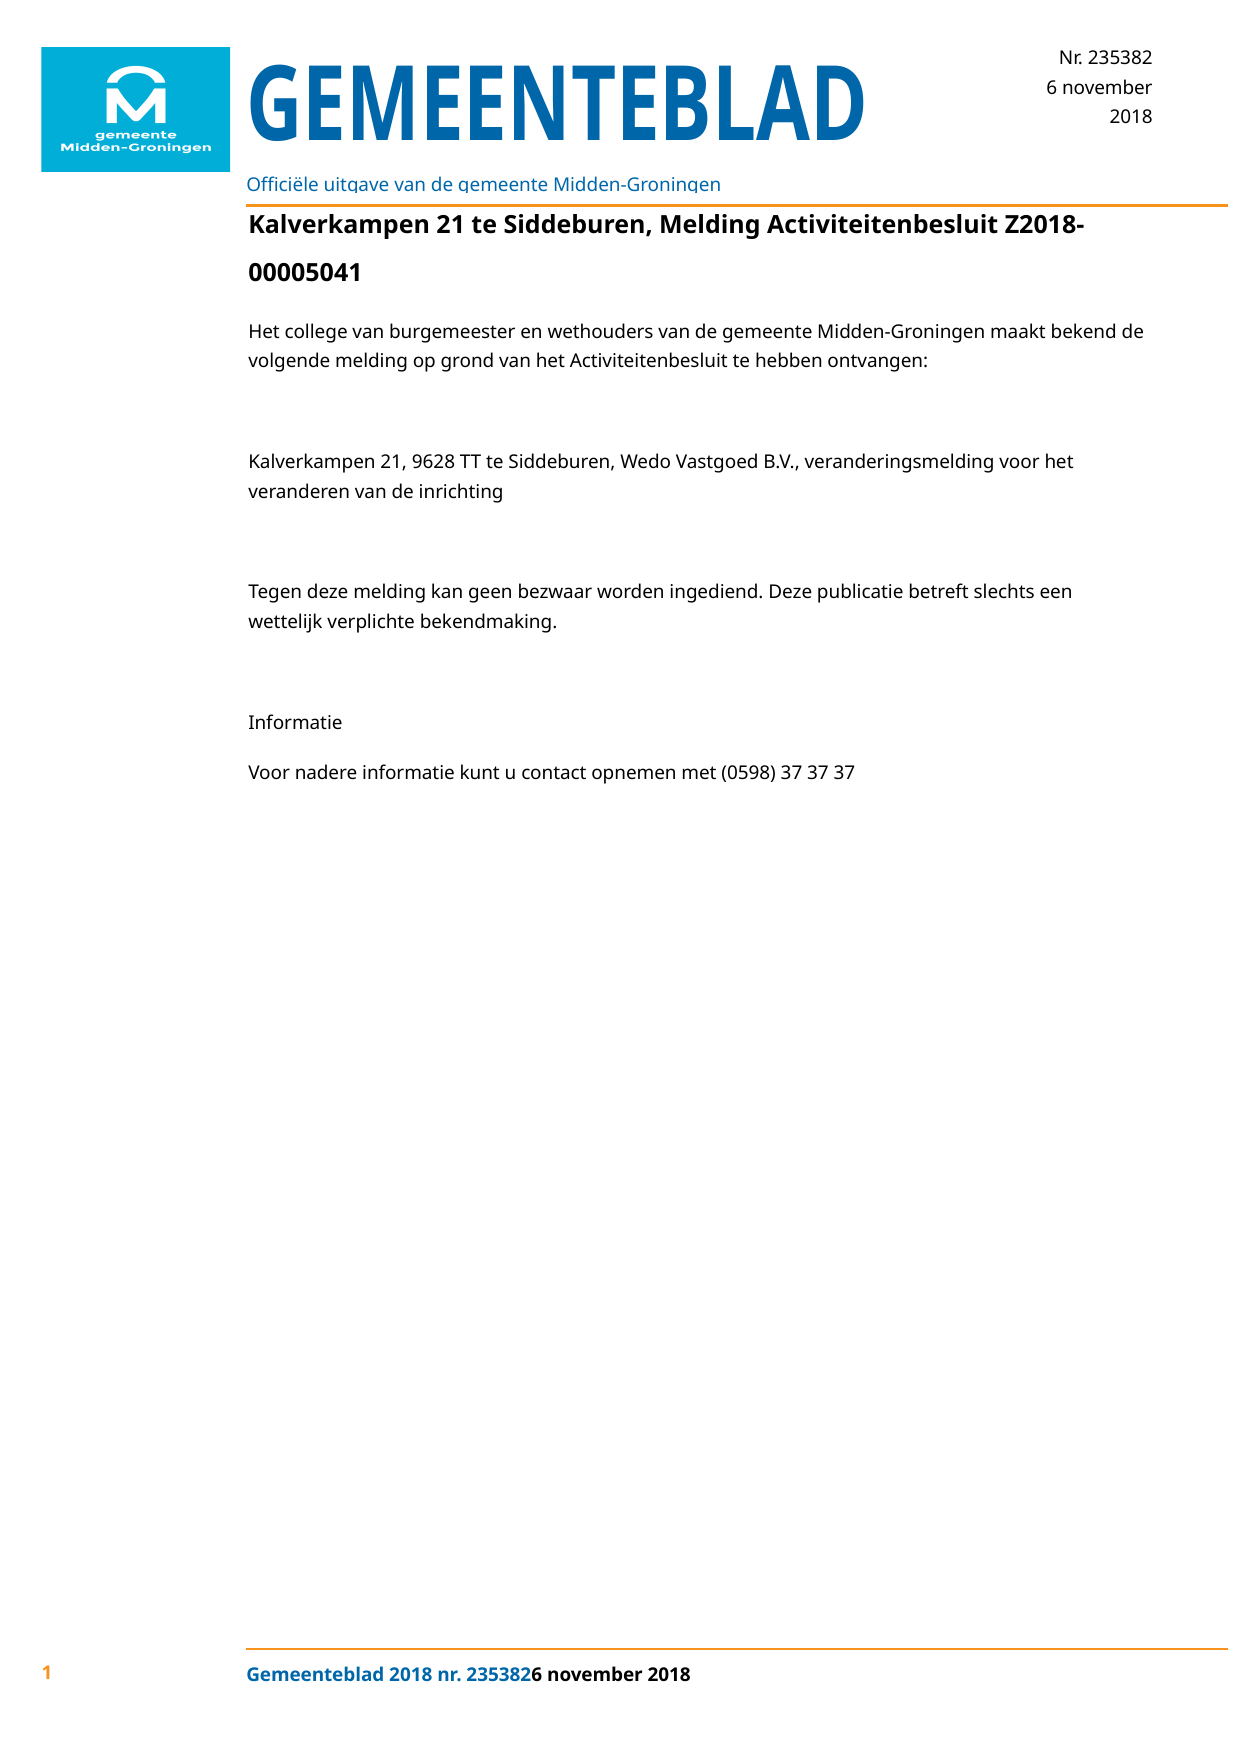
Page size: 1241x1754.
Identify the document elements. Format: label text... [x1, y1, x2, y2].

text Kalverkampen 21 te Siddeburen, Melding Activiteitenbesluit Z2018-00005041 [248, 207, 1152, 288]
picture [184, 146, 190, 153]
text Tegen deze melding kan geen bezwaar worden ingediend. Deze publicatie betreft slechts een wettelijk verplichte bekendmaking. [248, 579, 1152, 634]
picture [108, 66, 164, 82]
text Kalverkampen 21, 9628 TT te Siddeburen, Wedo Vastgoed B.V., veranderingsmelding voor het veranderen van de inrichting [248, 448, 1152, 504]
text Het college van burgemeester en wethouders van de gemeente Midden-Groningen maakt bekend de volgende melding op grond van het Activiteitenbesluit te hebben ontvangen: [248, 318, 1152, 373]
text Voor nadere informatie kunt u contact opnemen met (0598) 37 37 37 [248, 759, 1152, 785]
text Informatie [248, 709, 1152, 735]
picture [107, 89, 165, 122]
